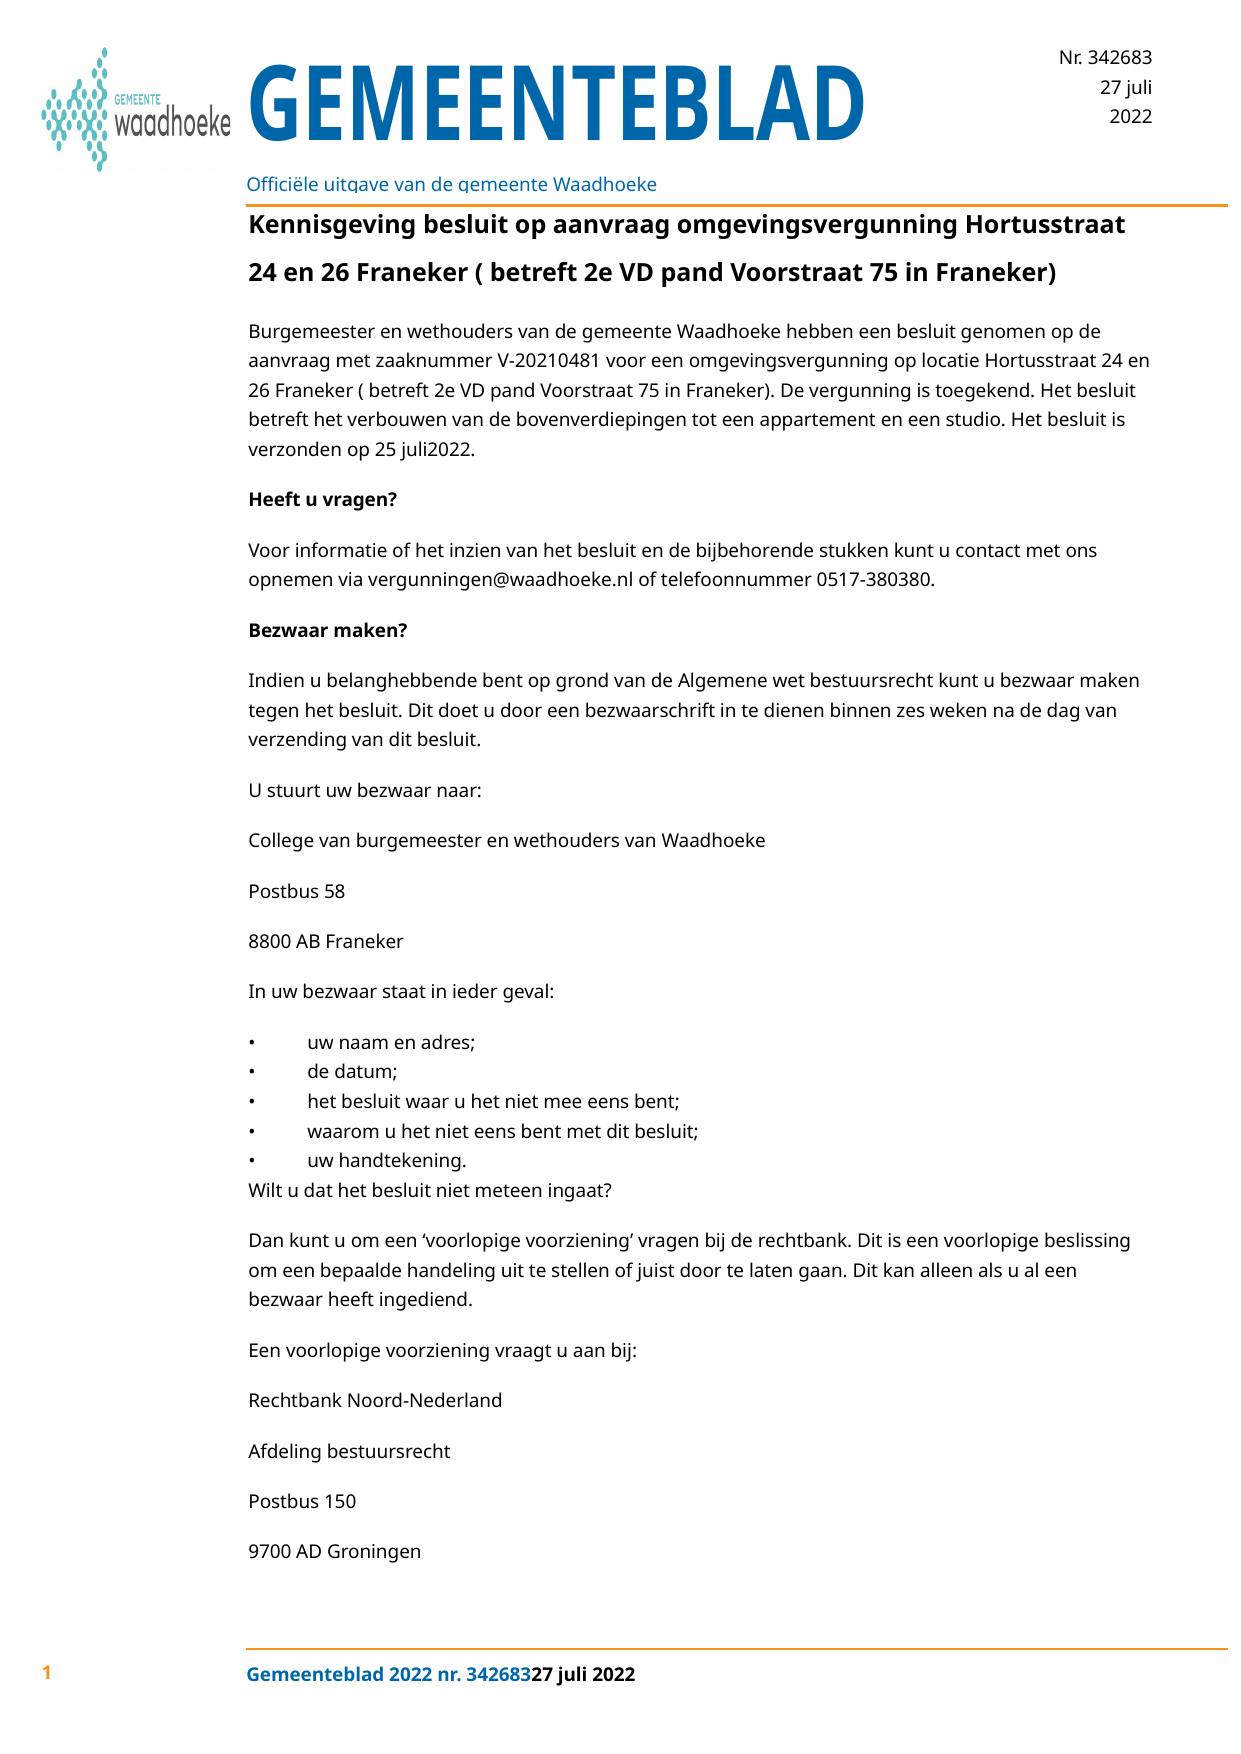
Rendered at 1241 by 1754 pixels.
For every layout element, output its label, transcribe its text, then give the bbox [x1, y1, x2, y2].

list waarom u het niet eens bent met dit besluit; [248, 1118, 1152, 1144]
text Rechtbank Noord-Nederland [248, 1387, 1152, 1413]
text In uw bezwaar staat in ieder geval: [248, 979, 1152, 1004]
text 9700 AD Groningen [248, 1539, 1152, 1564]
text Afdeling bestuursrecht [248, 1438, 1152, 1464]
text Indien u belanghebbende bent op grond van de Algemene wet bestuursrecht kunt u bezwaar maken tegen het besluit. Dit doet u door een bezwaarschrift in te dienen binnen zes weken na de dag van verzending van dit besluit. [248, 667, 1152, 752]
picture [41, 47, 231, 172]
list uw naam en adres; [248, 1029, 1152, 1055]
text Postbus 150 [248, 1488, 1152, 1514]
text U stuurt uw bezwaar naar: [248, 777, 1152, 803]
text Burgemeester en wethouders van de gemeente Waadhoeke hebben een besluit genomen op de aanvraag met zaaknummer V-20210481 voor een omgevingsvergunning op locatie Hortusstraat 24 en 26 Franeker ( betreft 2e VD pand Voorstraat 75 in Franeker). De vergunning is toegekend. Het besluit betreft het verbouwen van de bovenverdiepingen tot een appartement en een studio. Het besluit is verzonden op 25 juli2022. [248, 318, 1152, 462]
list uw handtekening. [248, 1147, 1152, 1173]
text Postbus 58 [248, 878, 1152, 904]
text Heeft u vragen? [248, 487, 1152, 512]
list de datum; [248, 1059, 1152, 1084]
text Dan kunt u om een ‘voorlopige voorziening’ vragen bij de rechtbank. Dit is een voorlopige beslissing om een bepaalde handeling uit te stellen of juist door te laten gaan. Dit kan alleen als u al een bezwaar heeft ingediend. [248, 1227, 1152, 1312]
text Wilt u dat het besluit niet meteen ingaat? [248, 1177, 1152, 1203]
text 8800 AB Franeker [248, 928, 1152, 954]
text Een voorlopige voorziening vraagt u aan bij: [248, 1337, 1152, 1363]
text Bezwaar maken? [248, 617, 1152, 643]
text Kennisgeving besluit op aanvraag omgevingsvergunning Hortusstraat 24 en 26 Franeker ( betreft 2e VD pand Voorstraat 75 in Franeker) [248, 207, 1152, 288]
text Voor informatie of het inzien van het besluit en de bijbehorende stukken kunt u contact met ons opnemen via vergunningen@waadhoeke.nl of telefoonnummer 0517-380380. [248, 537, 1152, 592]
list het besluit waar u het niet mee eens bent; [248, 1088, 1152, 1114]
text College van burgemeester en wethouders van Waadhoeke [248, 827, 1152, 853]
